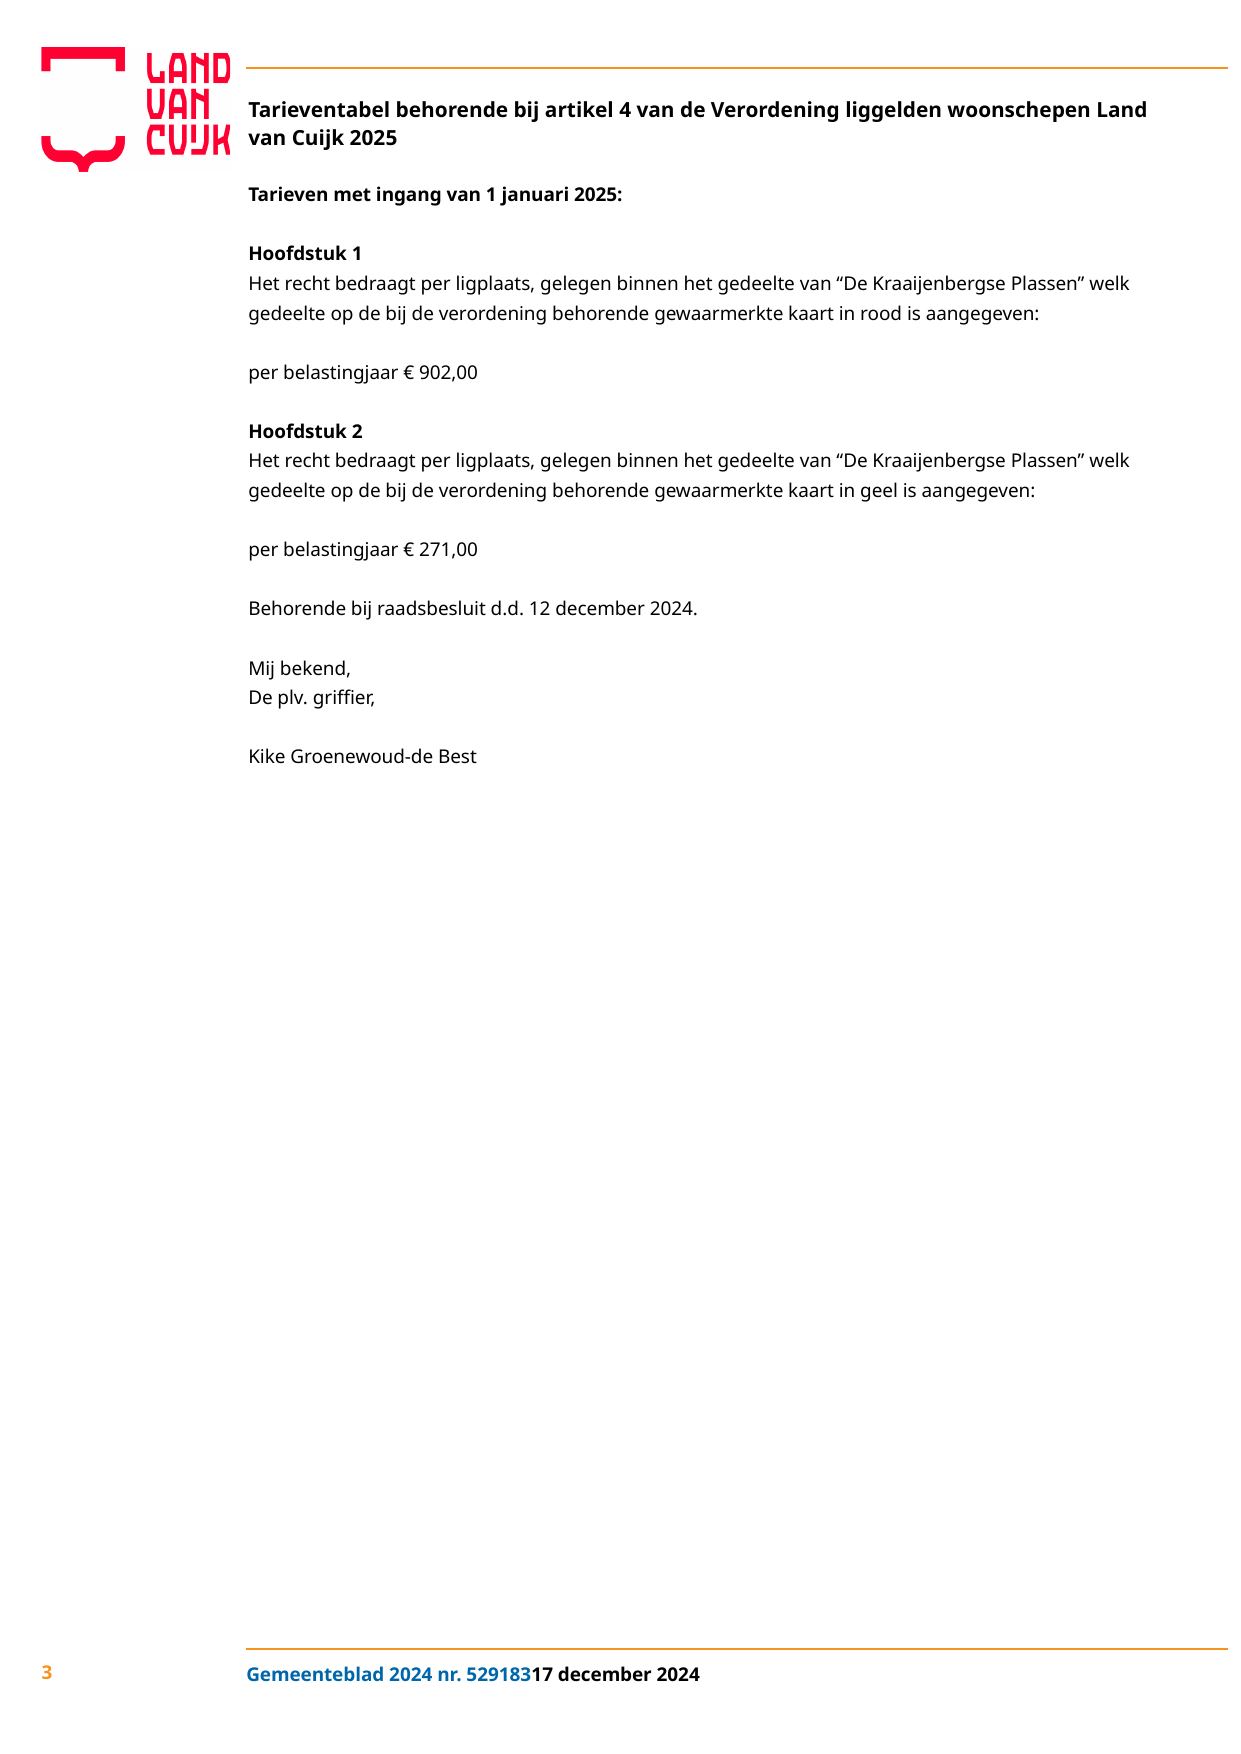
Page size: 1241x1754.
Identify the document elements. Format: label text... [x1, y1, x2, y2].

text De plv. griffier, [248, 684, 1152, 710]
picture [41, 47, 231, 172]
text Hoofdstuk 2 [248, 418, 1152, 444]
text per belastingjaar € 271,00 [248, 536, 1152, 562]
text Tarieventabel behorende bij artikel 4 van de Verordening liggelden woonschepen Land van Cuijk 2025 [248, 95, 1152, 152]
text Het recht bedraagt per ligplaats, gelegen binnen het gedeelte van “De Kraaijenbergse Plassen” welk gedeelte op de bij de verordening behorende gewaarmerkte kaart in rood is aangegeven: [248, 270, 1152, 325]
text Kike Groenewoud-de Best [248, 743, 1152, 769]
text Het recht bedraagt per ligplaats, gelegen binnen het gedeelte van “De Kraaijenbergse Plassen” welk gedeelte op de bij de verordening behorende gewaarmerkte kaart in geel is aangegeven: [248, 448, 1152, 503]
text Behorende bij raadsbesluit d.d. 12 december 2024. [248, 596, 1152, 621]
text Tarieven met ingang van 1 januari 2025: [248, 181, 1152, 207]
text Mij bekend, [248, 655, 1152, 680]
text per belastingjaar € 902,00 [248, 359, 1152, 384]
text Hoofdstuk 1 [248, 241, 1152, 266]
